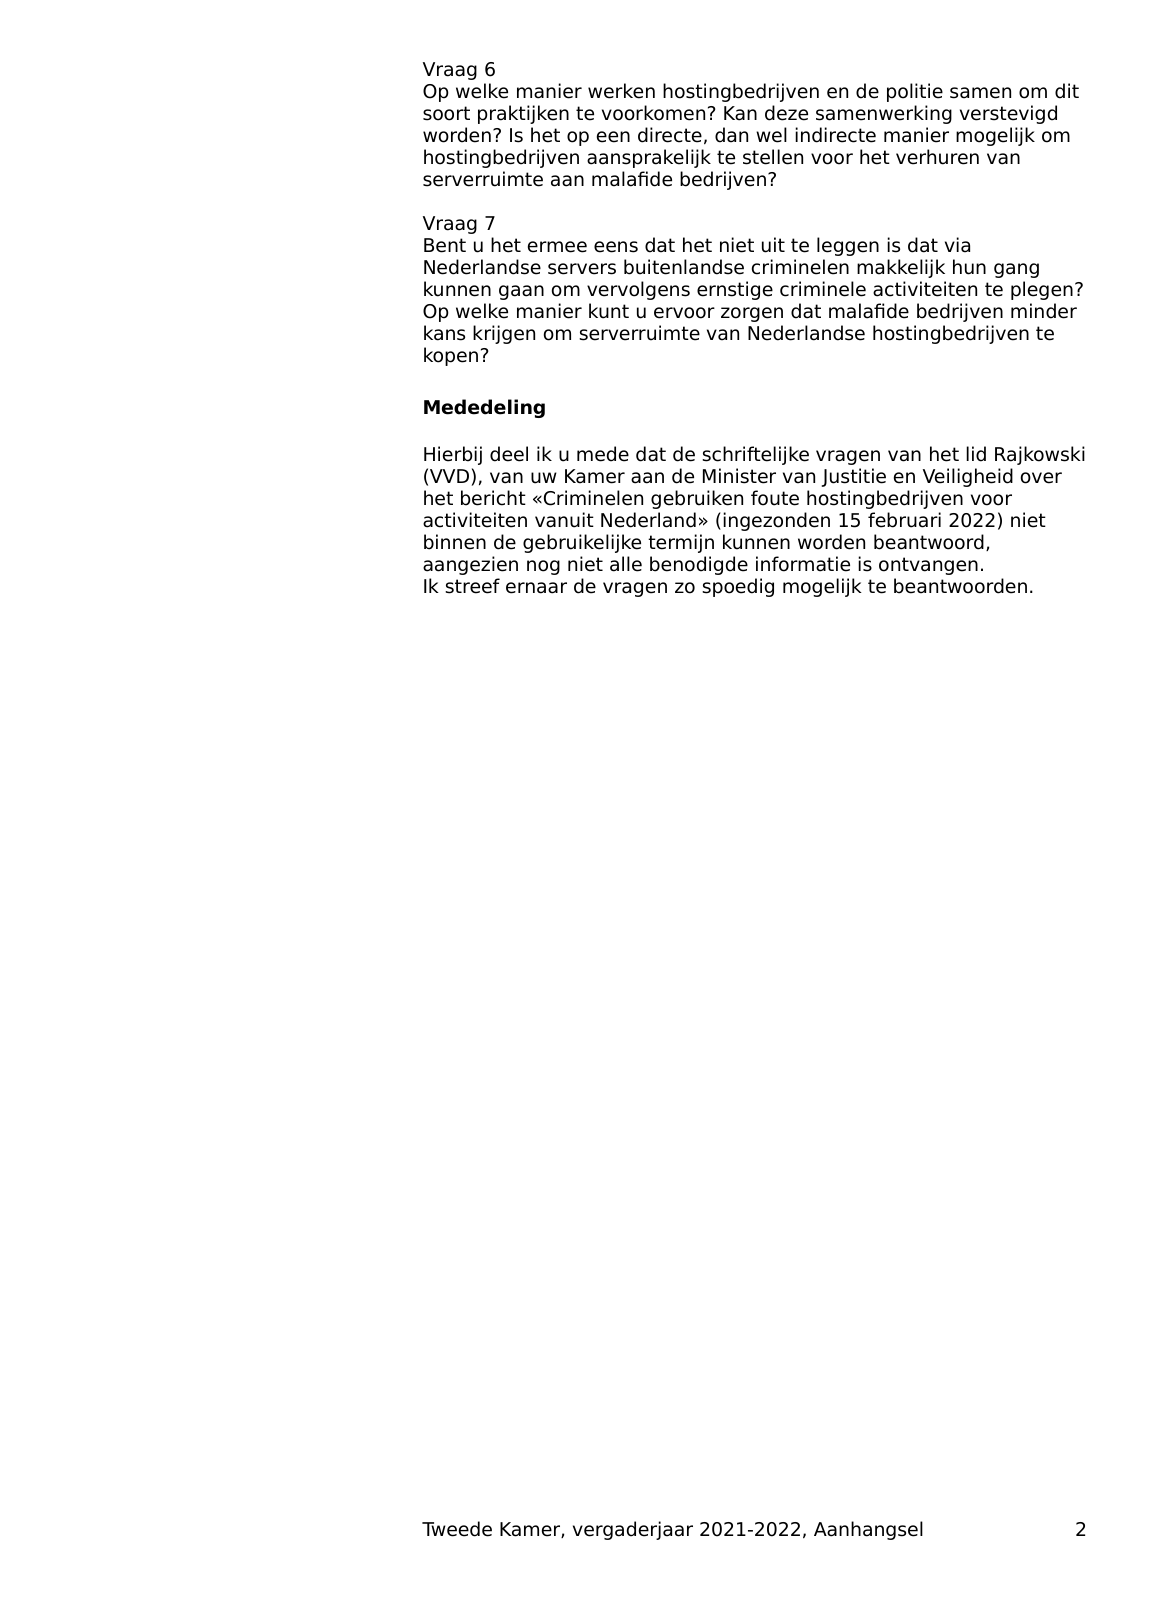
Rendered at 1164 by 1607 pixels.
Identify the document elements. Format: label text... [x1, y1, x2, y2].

text Ik streef ernaar de vragen zo spoedig mogelijk te beantwoorden. [422, 576, 1087, 598]
text Hierbij deel ik u mede dat de schriftelijke vragen van het lid Rajkowski (VVD), van uw Kamer aan de Minister van Justitie en Veiligheid over het bericht «Criminelen gebruiken foute hostingbedrijven voor activiteiten vanuit Nederland» (ingezonden 15 februari 2022) niet binnen de gebruikelijke termijn kunnen worden beantwoord, aangezien nog niet alle benodigde informatie is ontvangen. [422, 444, 1087, 576]
text Vraag 7 [422, 213, 1087, 235]
text Bent u het ermee eens dat het niet uit te leggen is dat via Nederlandse servers buitenlandse criminelen makkelijk hun gang kunnen gaan om vervolgens ernstige criminele activiteiten te plegen? Op welke manier kunt u ervoor zorgen dat malafide bedrijven minder kans krijgen om serverruimte van Nederlandse hostingbedrijven te kopen? [422, 235, 1087, 367]
subtitle Mededeling [422, 397, 1087, 419]
text Vraag 6 [422, 59, 1087, 81]
text Op welke manier werken hostingbedrijven en de politie samen om dit soort praktijken te voorkomen? Kan deze samenwerking verstevigd worden? Is het op een directe, dan wel indirecte manier mogelijk om hostingbedrijven aansprakelijk te stellen voor het verhuren van serverruimte aan malafide bedrijven? [422, 81, 1087, 191]
